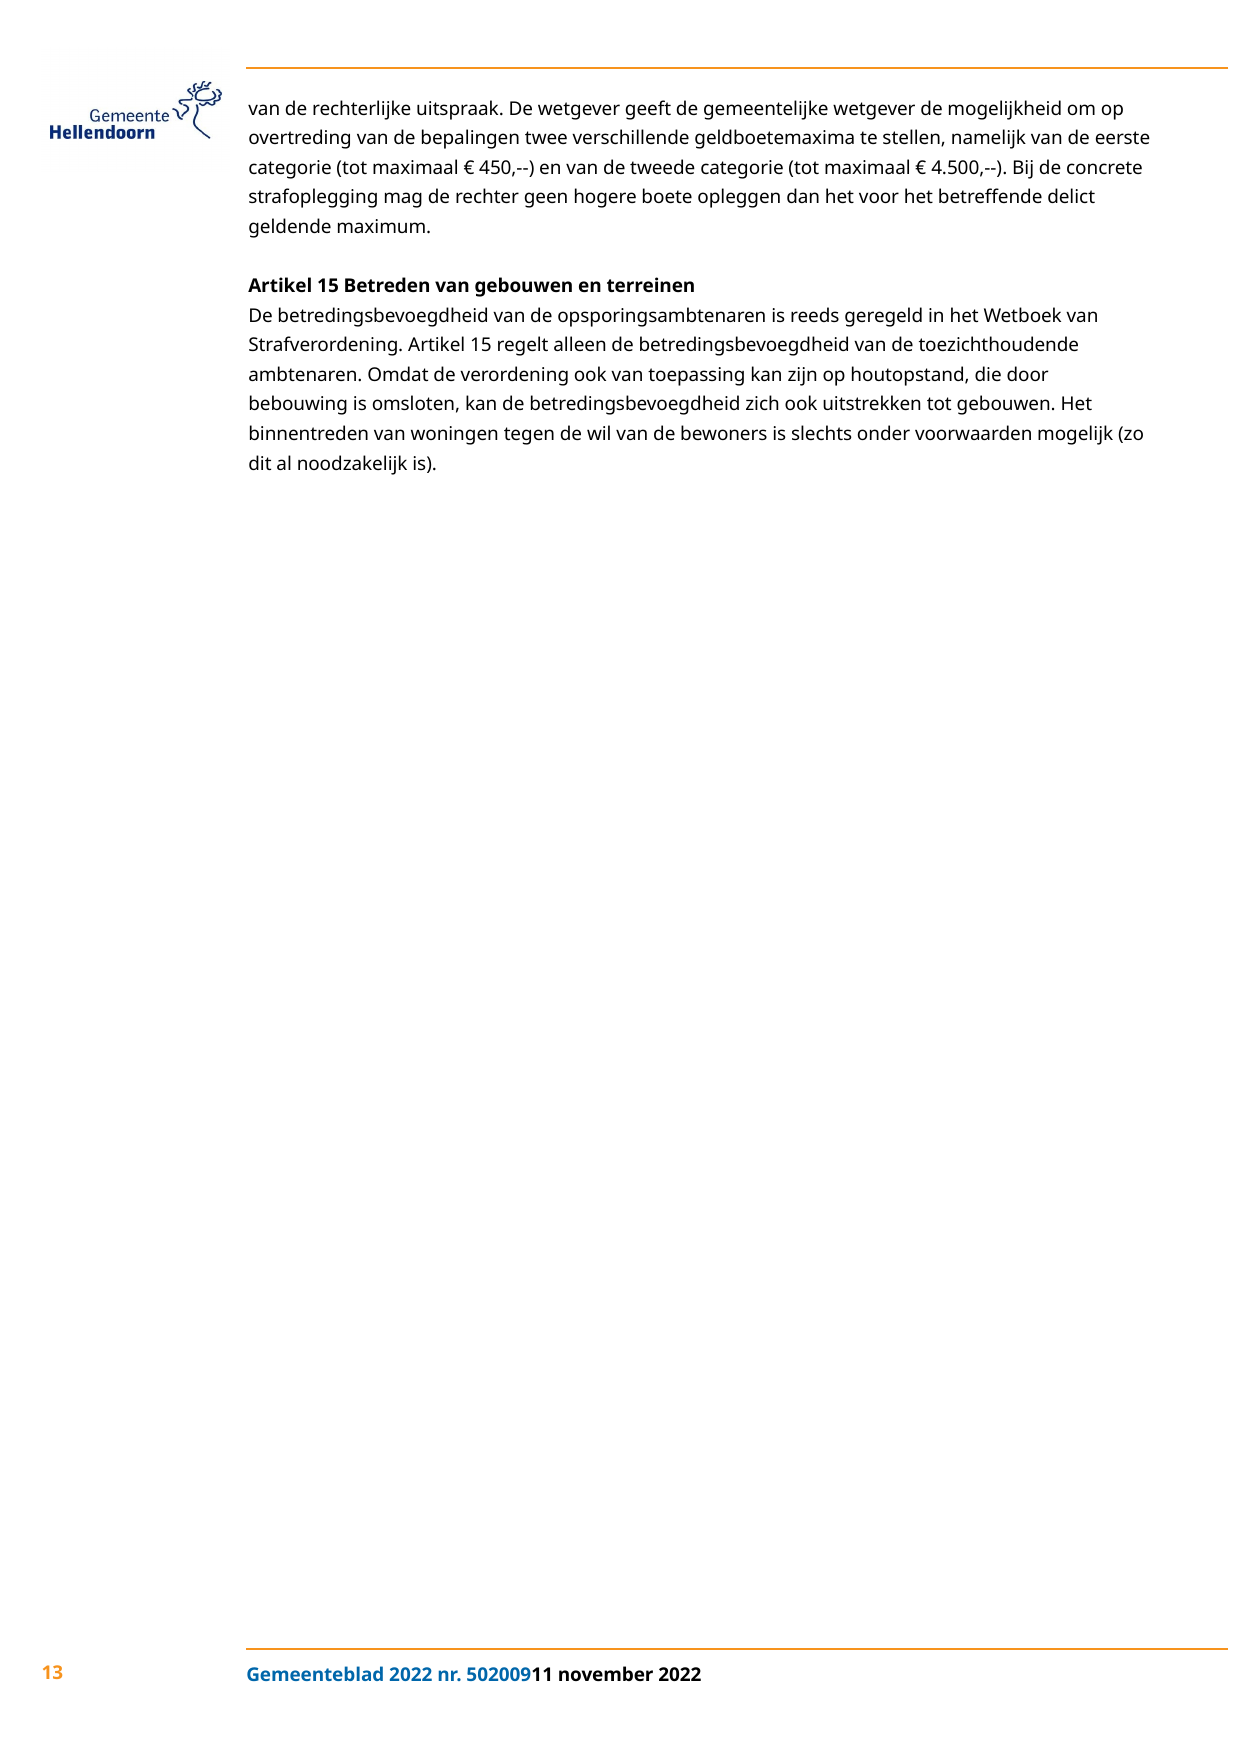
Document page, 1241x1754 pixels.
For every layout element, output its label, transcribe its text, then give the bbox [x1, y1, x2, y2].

text Artikel 15 Betreden van gebouwen en terreinen [248, 272, 1152, 298]
text De betredingsbevoegdheid van de opsporingsambtenaren is reeds geregeld in het Wetboek van Strafverordening. Artikel 15 regelt alleen de betredingsbevoegdheid van de toezichthoudende ambtenaren. Omdat de verordening ook van toepassing kan zijn op houtopstand, die door bebouwing is omsloten, kan de betredingsbevoegdheid zich ook uitstrekken tot gebouwen. Het binnentreden van woningen tegen de wil van de bewoners is slechts onder voorwaarden mogelijk (zo dit al noodzakelijk is). [248, 302, 1152, 476]
text van de rechterlijke uitspraak. De wetgever geeft de gemeentelijke wetgever de mogelijkheid om op overtreding van de bepalingen twee verschillende geldboetemaxima te stellen, namelijk van de eerste categorie (tot maximaal € 450,--) en van de tweede categorie (tot maximaal € 4.500,--). Bij de concrete strafoplegging mag de rechter geen hogere boete opleggen dan het voor het betreffende delict geldende maximum. [248, 95, 1152, 239]
picture [41, 47, 231, 172]
